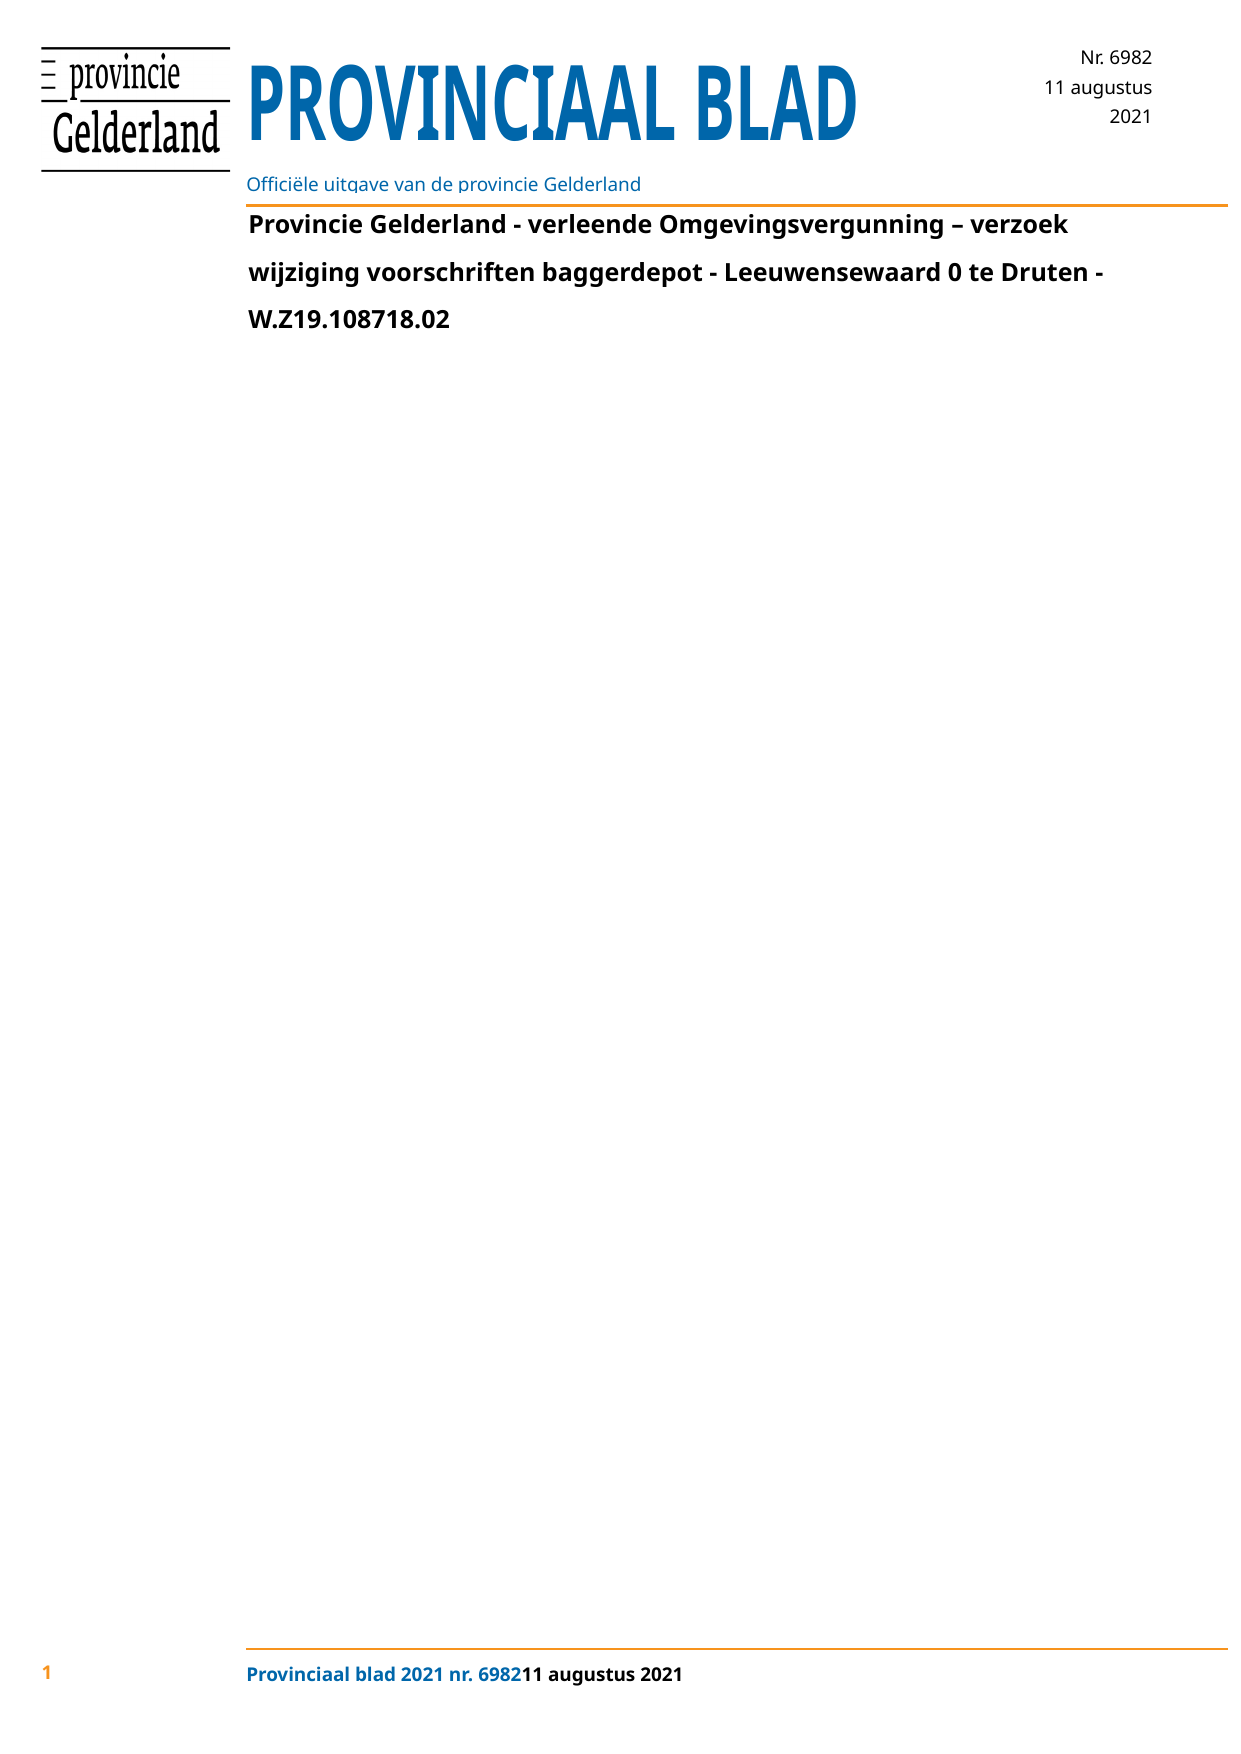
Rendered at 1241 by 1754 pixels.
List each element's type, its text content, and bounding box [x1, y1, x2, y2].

picture [41, 47, 231, 172]
text Provincie Gelderland - verleende Omgevingsvergunning – verzoek wijziging voorschriften baggerdepot - Leeuwensewaard 0 te Druten - W.Z19.108718.02 [248, 207, 1152, 336]
